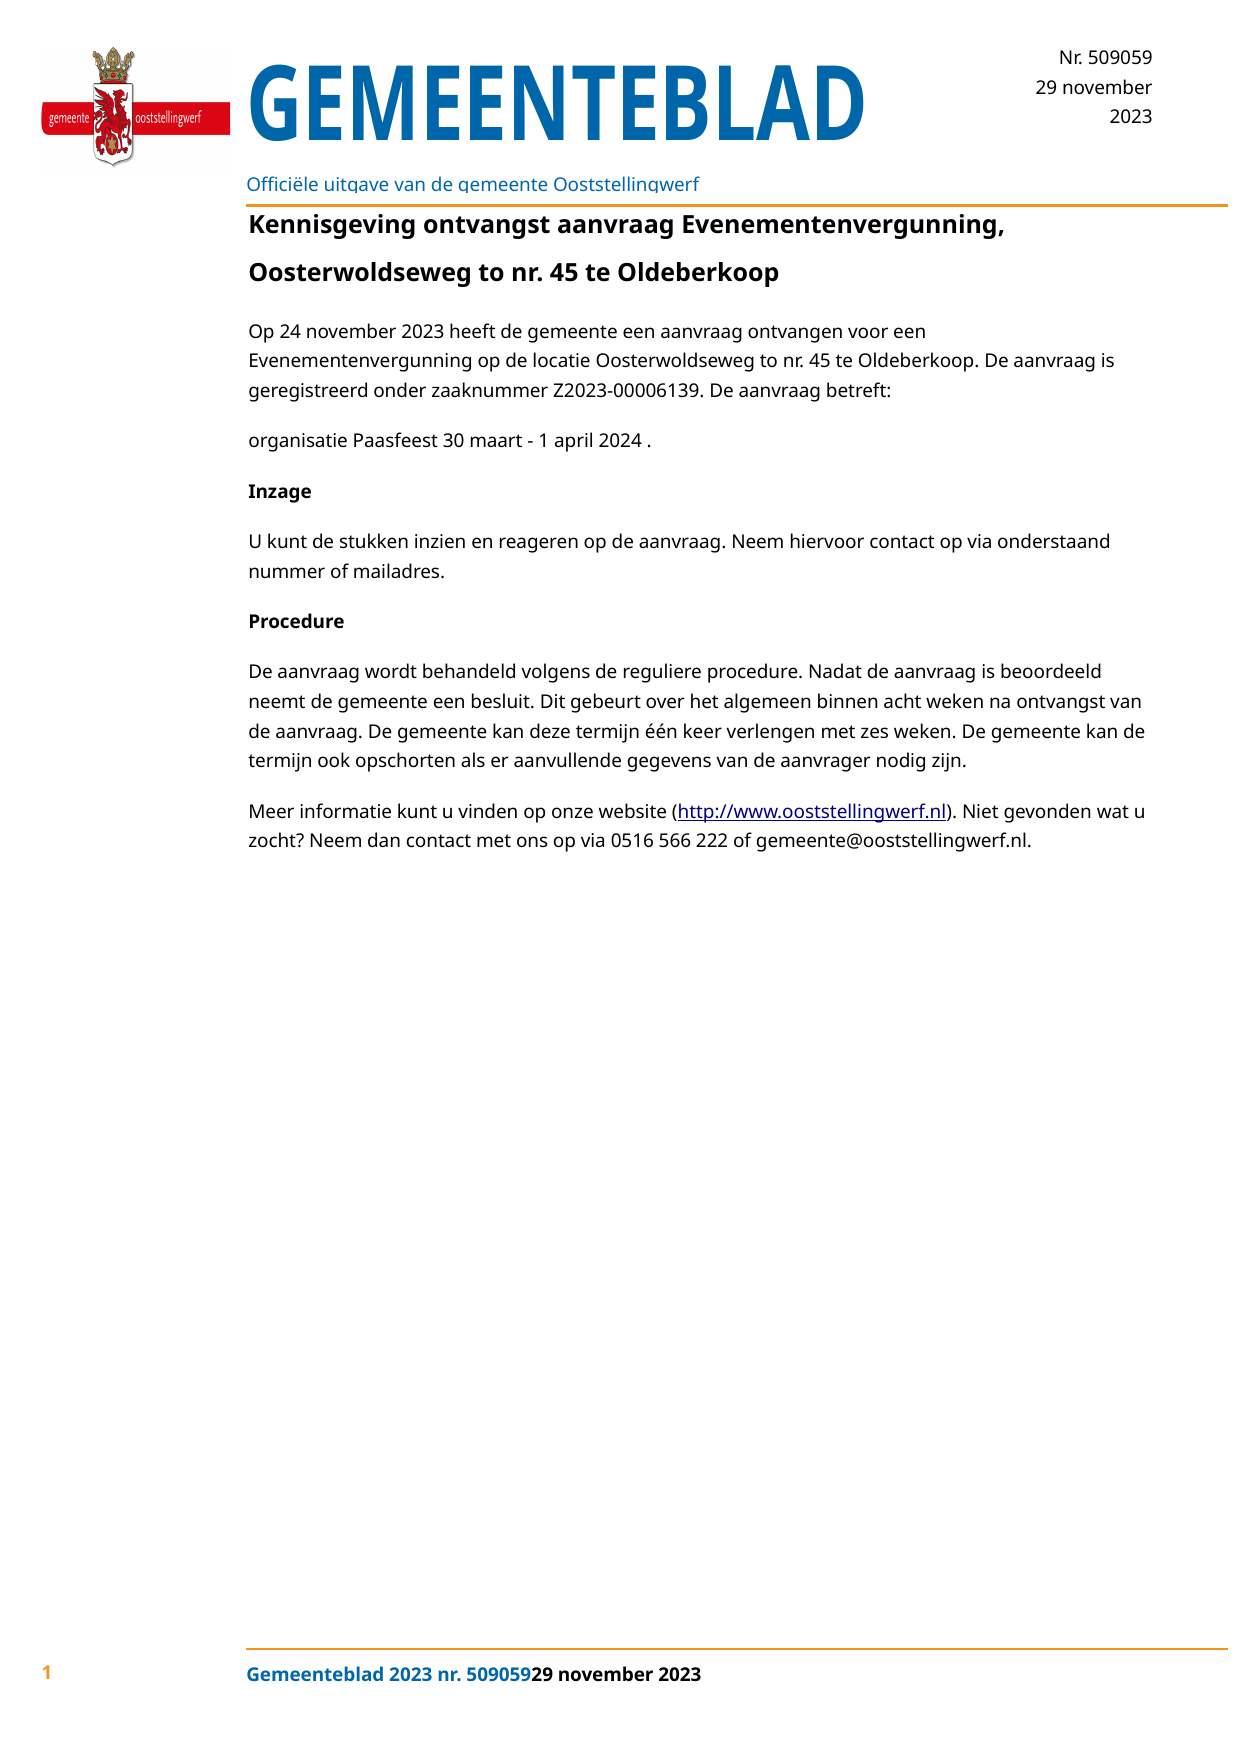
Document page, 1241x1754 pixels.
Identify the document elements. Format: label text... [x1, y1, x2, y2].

text organisatie Paasfeest 30 maart - 1 april 2024 . [248, 427, 1152, 453]
text Procedure [248, 608, 1152, 634]
text Meer informatie kunt u vinden op onze website (http://www.ooststellingwerf.nl). Niet gevonden wat u zocht? Neem dan contact met ons op via 0516 566 222 of gemeente@ooststellingwerf.nl. [248, 798, 1152, 853]
text U kunt de stukken inzien en reageren op de aanvraag. Neem hiervoor contact op via onderstaand nummer of mailadres. [248, 528, 1152, 584]
text De aanvraag wordt behandeld volgens de reguliere procedure. Nadat de aanvraag is beoordeeld neemt de gemeente een besluit. Dit gebeurt over het algemeen binnen acht weken na ontvangst van de aanvraag. De gemeente kan deze termijn één keer verlengen met zes weken. De gemeente kan de termijn ook opschorten als er aanvullende gegevens van de aanvrager nodig zijn. [248, 659, 1152, 773]
picture [41, 47, 231, 172]
text Inzage [248, 478, 1152, 504]
text Op 24 november 2023 heeft de gemeente een aanvraag ontvangen voor een Evenementenvergunning op de locatie Oosterwoldseweg to nr. 45 te Oldeberkoop. De aanvraag is geregistreerd onder zaaknummer Z2023-00006139. De aanvraag betreft: [248, 318, 1152, 403]
text Kennisgeving ontvangst aanvraag Evenementenvergunning, Oosterwoldseweg to nr. 45 te Oldeberkoop [248, 207, 1152, 288]
